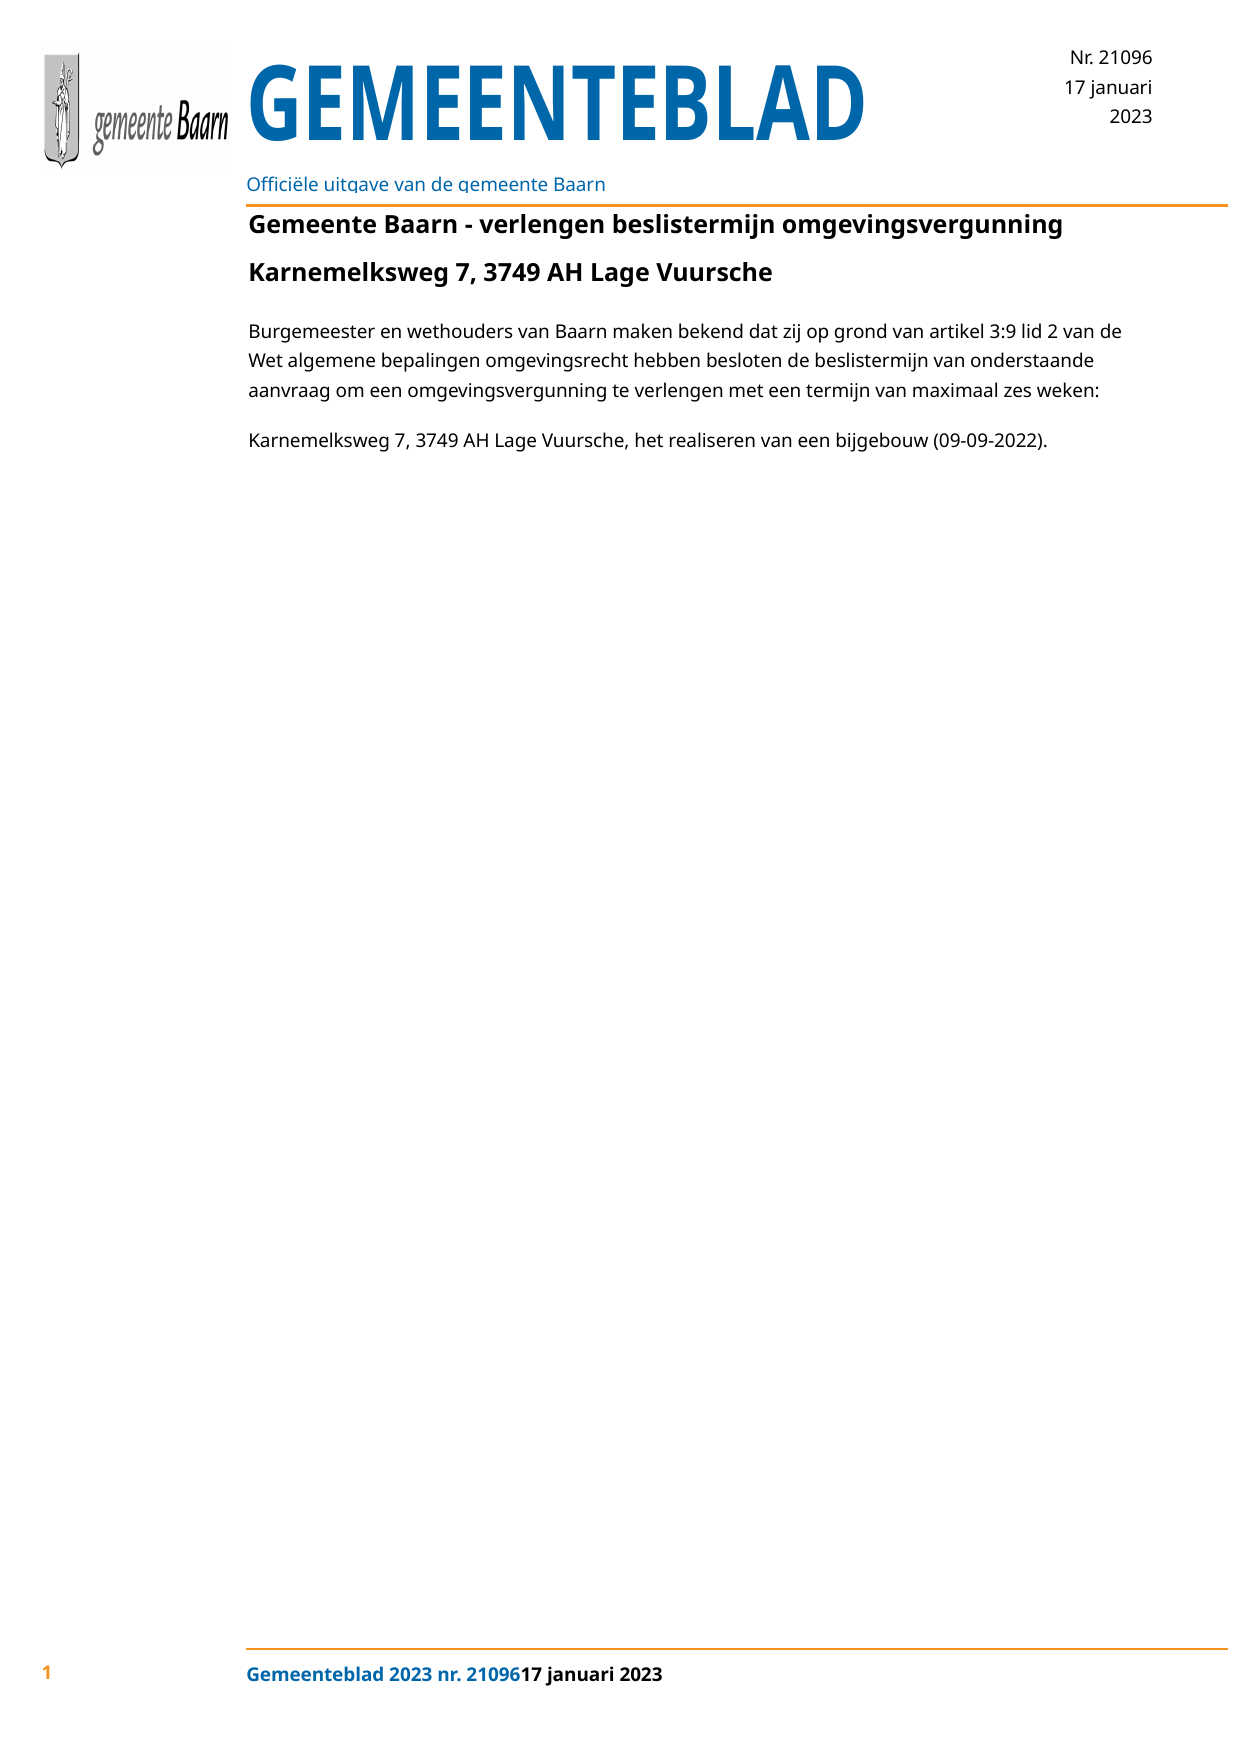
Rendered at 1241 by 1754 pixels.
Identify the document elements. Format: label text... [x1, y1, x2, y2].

text Karnemelksweg 7, 3749 AH Lage Vuursche, het realiseren van een bijgebouw (09-09-2022). [248, 427, 1152, 453]
text Burgemeester en wethouders van Baarn maken bekend dat zij op grond van artikel 3:9 lid 2 van de Wet algemene bepalingen omgevingsrecht hebben besloten de beslistermijn van onderstaande aanvraag om een omgevingsvergunning te verlengen met een termijn van maximaal zes weken: [248, 318, 1152, 403]
text Gemeente Baarn - verlengen beslistermijn omgevingsvergunning Karnemelksweg 7, 3749 AH Lage Vuursche [248, 207, 1152, 288]
picture [41, 47, 231, 172]
